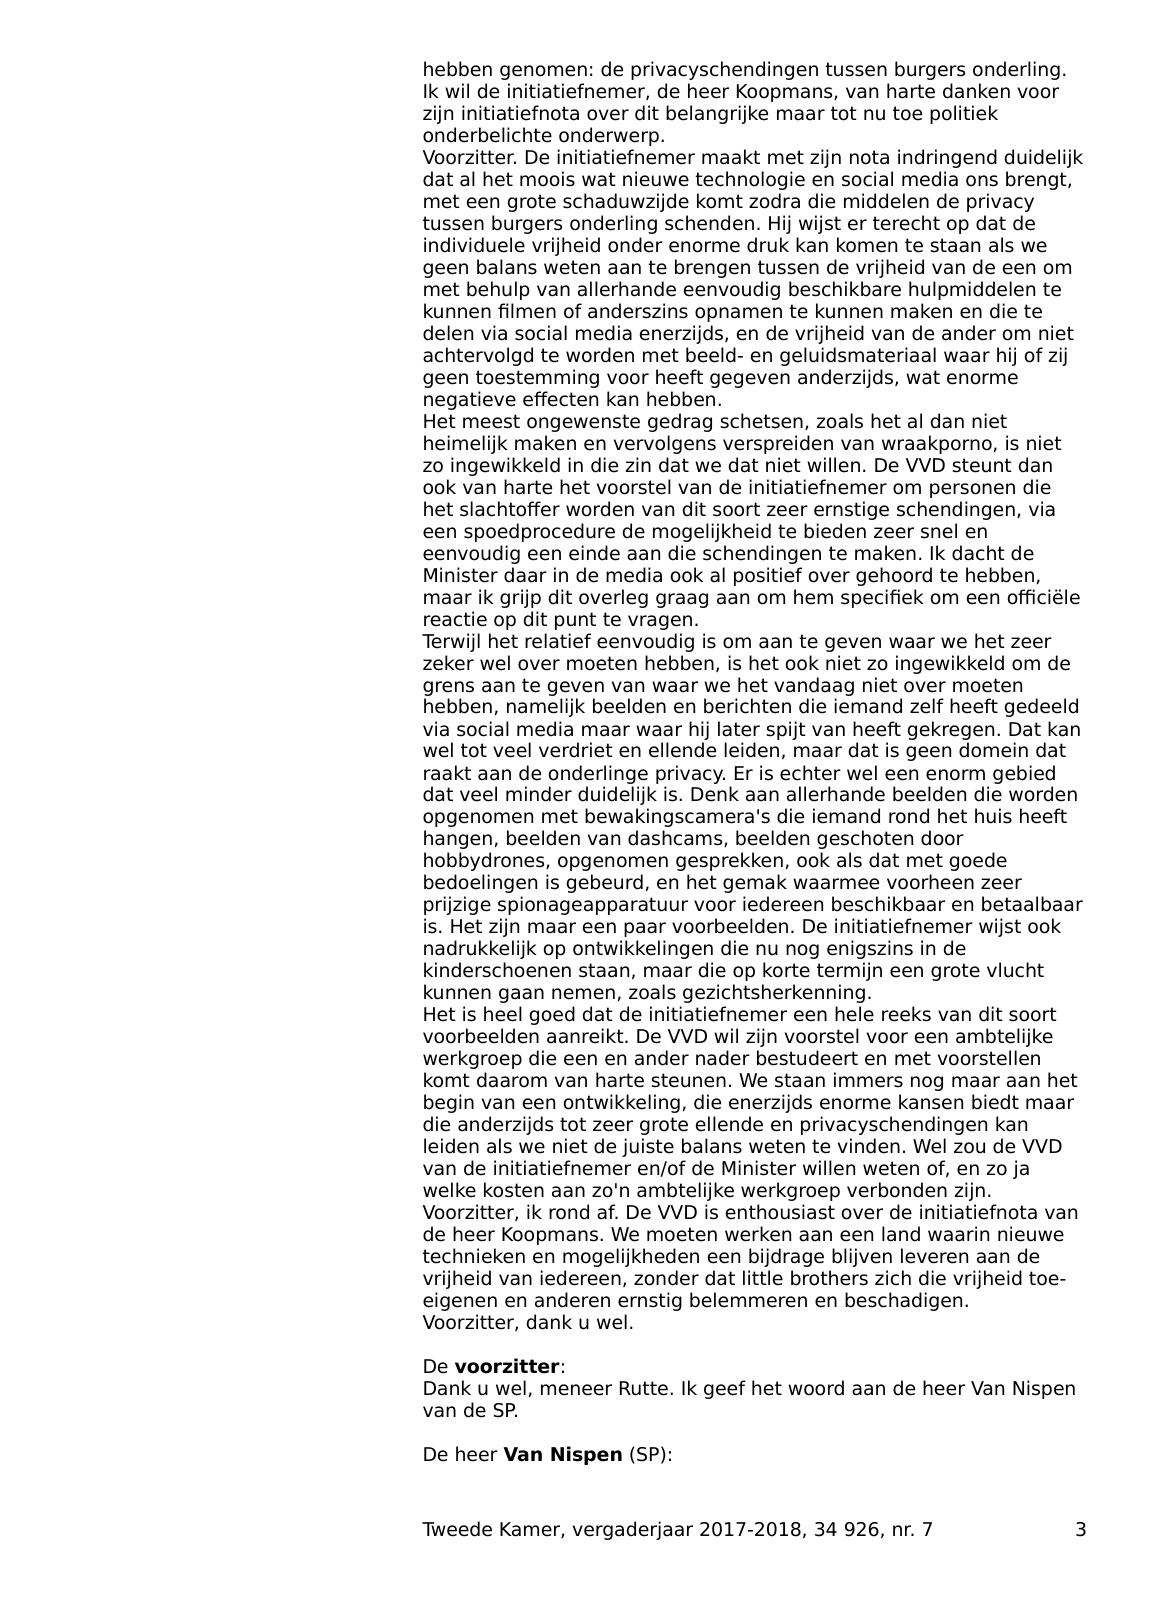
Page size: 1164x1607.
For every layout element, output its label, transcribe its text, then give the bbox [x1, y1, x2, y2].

text Terwijl het relatief eenvoudig is om aan te geven waar we het zeer zeker wel over moeten hebben, is het ook niet zo ingewikkeld om de grens aan te geven van waar we het vandaag niet over moeten hebben, namelijk beelden en berichten die iemand zelf heeft gedeeld via social media maar waar hij later spijt van heeft gekregen. Dat kan wel tot veel verdriet en ellende leiden, maar dat is geen domein dat raakt aan de onderlinge privacy. Er is echter wel een enorm gebied dat veel minder duidelijk is. Denk aan allerhande beelden die worden opgenomen met bewakingscamera's die iemand rond het huis heeft hangen, beelden van dashcams, beelden geschoten door hobbydrones, opgenomen gesprekken, ook als dat met goede bedoelingen is gebeurd, en het gemak waarmee voorheen zeer prijzige spionageapparatuur voor iedereen beschikbaar en betaalbaar is. Het zijn maar een paar voorbeelden. De initiatiefnemer wijst ook nadrukkelijk op ontwikkelingen die nu nog enigszins in de kinderschoenen staan, maar die op korte termijn een grote vlucht kunnen gaan nemen, zoals gezichtsherkenning. [422, 631, 1087, 1004]
text Het is heel goed dat de initiatiefnemer een hele reeks van dit soort voorbeelden aanreikt. De VVD wil zijn voorstel voor een ambtelijke werkgroep die een en ander nader bestudeert en met voorstellen komt daarom van harte steunen. We staan immers nog maar aan het begin van een ontwikkeling, die enerzijds enorme kansen biedt maar die anderzijds tot zeer grote ellende en privacyschendingen kan leiden als we niet de juiste balans weten te vinden. Wel zou de VVD van de initiatiefnemer en/of de Minister willen weten of, en zo ja welke kosten aan zo'n ambtelijke werkgroep verbonden zijn. [422, 1004, 1087, 1202]
text De heer Van Nispen (SP): [422, 1444, 1087, 1466]
text Voorzitter, dank u wel. [422, 1312, 1087, 1334]
text Voorzitter. De initiatiefnemer maakt met zijn nota indringend duidelijk dat al het moois wat nieuwe technologie en social media ons brengt, met een grote schaduwzijde komt zodra die middelen de privacy tussen burgers onderling schenden. Hij wijst er terecht op dat de individuele vrijheid onder enorme druk kan komen te staan als we geen balans weten aan te brengen tussen de vrijheid van de een om met behulp van allerhande eenvoudig beschikbare hulpmiddelen te kunnen filmen of anderszins opnamen te kunnen maken en die te delen via social media enerzijds, en de vrijheid van de ander om niet achtervolgd te worden met beeld- en geluidsmateriaal waar hij of zij geen toestemming voor heeft gegeven anderzijds, wat enorme negatieve effecten kan hebben. [422, 147, 1087, 411]
text Het meest ongewenste gedrag schetsen, zoals het al dan niet heimelijk maken en vervolgens verspreiden van wraakporno, is niet zo ingewikkeld in die zin dat we dat niet willen. De VVD steunt dan ook van harte het voorstel van de initiatiefnemer om personen die het slachtoffer worden van dit soort zeer ernstige schendingen, via een spoedprocedure de mogelijkheid te bieden zeer snel en eenvoudig een einde aan die schendingen te maken. Ik dacht de Minister daar in de media ook al positief over gehoord te hebben, maar ik grijp dit overleg graag aan om hem specifiek om een officiële reactie op dit punt te vragen. [422, 411, 1087, 631]
text hebben genomen: de privacyschendingen tussen burgers onderling. Ik wil de initiatiefnemer, de heer Koopmans, van harte danken voor zijn initiatiefnota over dit belangrijke maar tot nu toe politiek onderbelichte onderwerp. [422, 59, 1087, 147]
text De voorzitter: [422, 1356, 1087, 1378]
text Dank u wel, meneer Rutte. Ik geef het woord aan de heer Van Nispen van de SP. [422, 1378, 1087, 1422]
text Voorzitter, ik rond af. De VVD is enthousiast over de initiatiefnota van de heer Koopmans. We moeten werken aan een land waarin nieuwe technieken en mogelijkheden een bijdrage blijven leveren aan de vrijheid van iedereen, zonder dat little brothers zich die vrijheid toe-eigenen en anderen ernstig belemmeren en beschadigen. [422, 1202, 1087, 1312]
